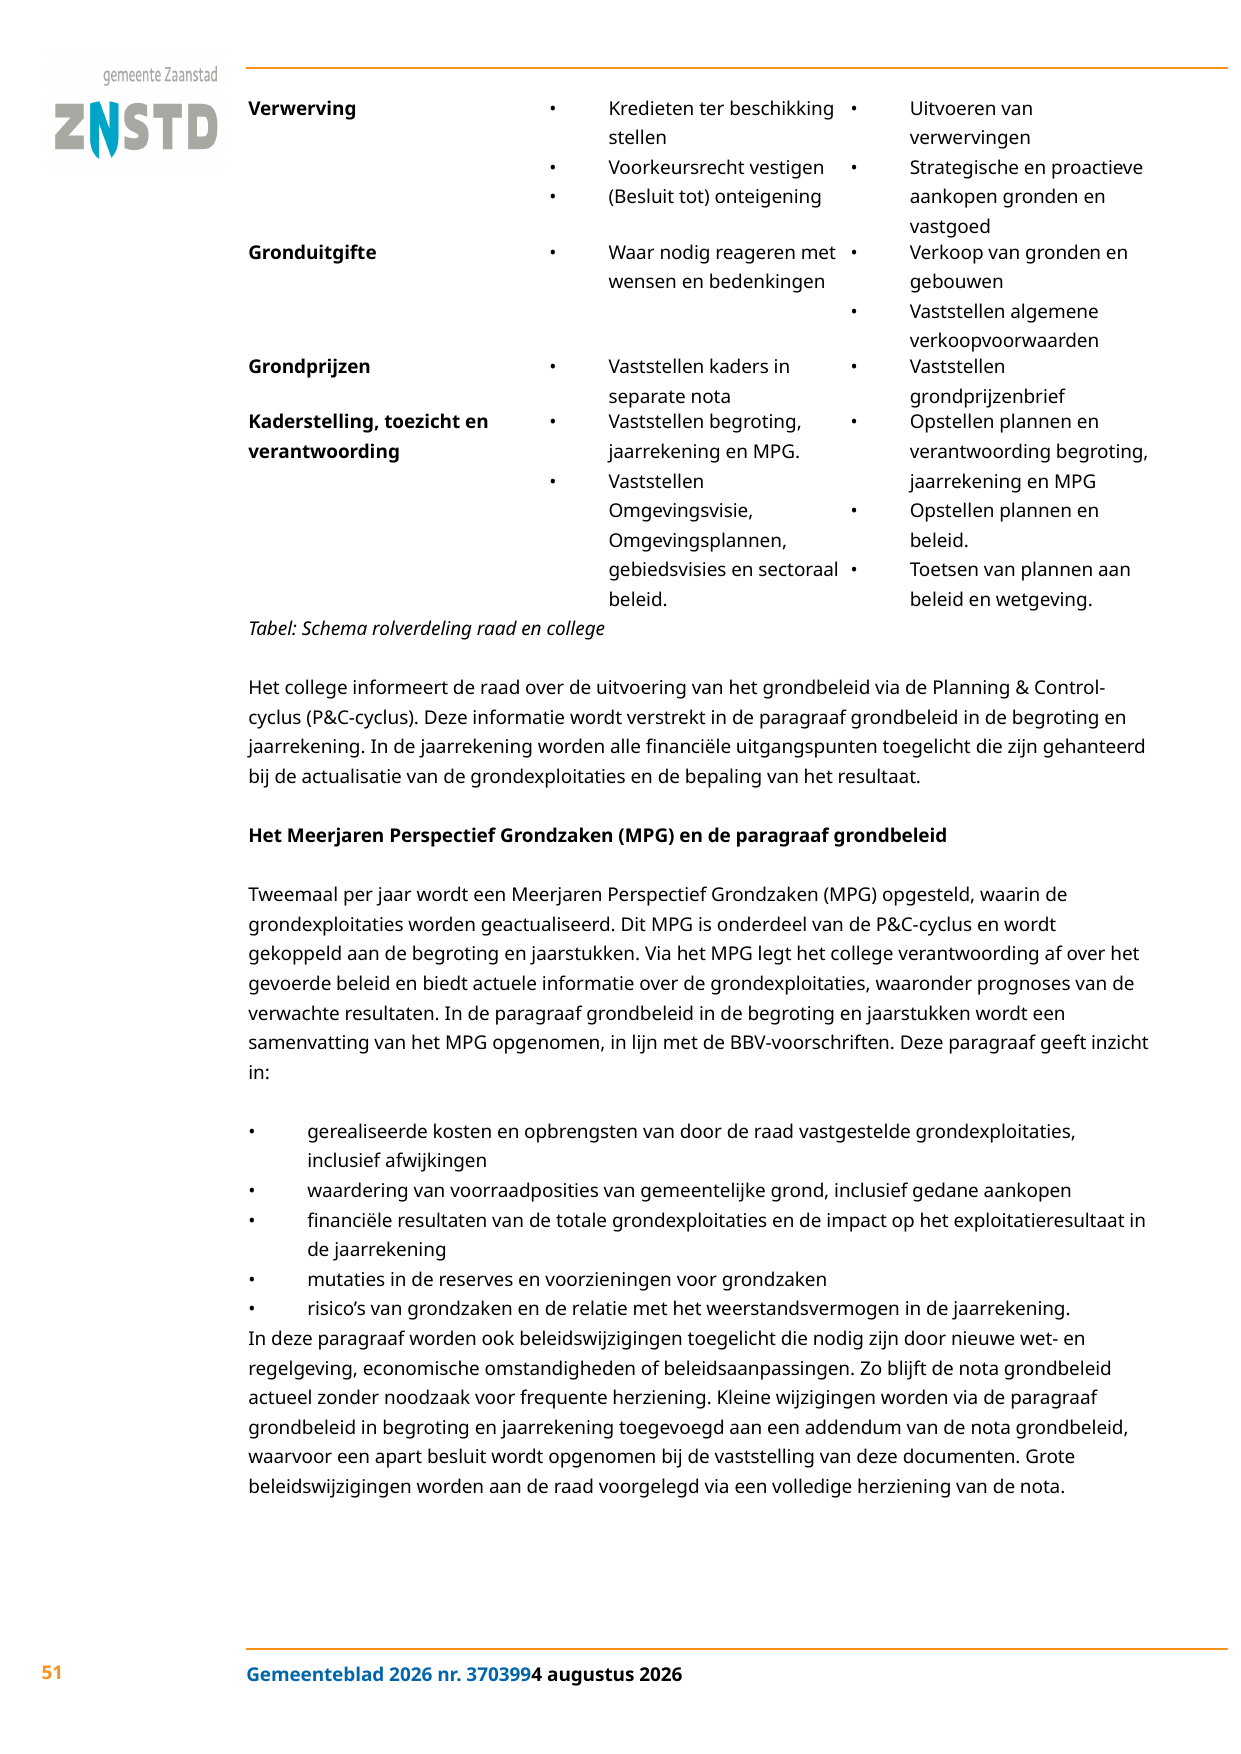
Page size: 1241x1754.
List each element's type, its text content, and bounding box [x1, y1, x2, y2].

table_cell Gronduitgifte [248, 239, 549, 353]
table_cell Uitvoeren van verwervingen Strategische en proactieve aankopen gronden en vastgoed [850, 95, 1152, 239]
table_cell Waar nodig reageren met wensen en bedenkingen [549, 239, 850, 353]
text In deze paragraaf worden ook beleidswijzigingen toegelicht die nodig zijn door nieuwe wet- en regelgeving, economische omstandigheden of beleidsaanpassingen. Zo blijft de nota grondbeleid actueel zonder noodzaak voor frequente herziening. Kleine wijzigingen worden via de paragraaf grondbeleid in begroting en jaarrekening toegevoegd aan een addendum van de nota grondbeleid, waarvoor een apart besluit wordt opgenomen bij de vaststelling van deze documenten. Grote beleidswijzigingen worden aan de raad voorgelegd via een volledige herziening van de nota. [248, 1325, 1152, 1499]
text Het Meerjaren Perspectief Grondzaken (MPG) en de paragraaf grondbeleid [248, 822, 1152, 848]
list risico’s van grondzaken en de relatie met het weerstandsvermogen in de jaarrekening. [248, 1296, 1152, 1321]
table_cell Kredieten ter beschikking stellen Voorkeursrecht vestigen (Besluit tot) onteigening [549, 95, 850, 239]
text Tabel: Schema rolverdeling raad en college [248, 615, 1152, 641]
table_cell Opstellen plannen en verantwoording begroting, jaarrekening en MPG Opstellen plannen en beleid. Toetsen van plannen aan beleid en wetgeving. [850, 409, 1152, 612]
table_cell Kaderstelling, toezicht en verantwoording [248, 409, 549, 612]
picture [41, 47, 231, 172]
list financiële resultaten van de totale grondexploitaties en de impact op het exploitatieresultaat in de jaarrekening [248, 1207, 1152, 1262]
text Tweemaal per jaar wordt een Meerjaren Perspectief Grondzaken (MPG) opgesteld, waarin de grondexploitaties worden geactualiseerd. Dit MPG is onderdeel van de P&C-cyclus en wordt gekoppeld aan de begroting en jaarstukken. Via het MPG legt het college verantwoording af over het gevoerde beleid en biedt actuele informatie over de grondexploitaties, waaronder prognoses van de verwachte resultaten. In de paragraaf grondbeleid in de begroting en jaarstukken wordt een samenvatting van het MPG opgenomen, in lijn met de BBV-voorschriften. Deze paragraaf geeft inzicht in: [248, 881, 1152, 1084]
table_cell Verkoop van gronden en gebouwen Vaststellen algemene verkoopvoorwaarden [850, 239, 1152, 353]
table_cell Verwerving [248, 95, 549, 239]
table_cell Vaststellen grondprijzenbrief [850, 353, 1152, 409]
list gerealiseerde kosten en opbrengsten van door de raad vastgestelde grondexploitaties, inclusief afwijkingen [248, 1118, 1152, 1173]
list waardering van voorraadposities van gemeentelijke grond, inclusief gedane aankopen [248, 1177, 1152, 1203]
list mutaties in de reserves en voorzieningen voor grondzaken [248, 1266, 1152, 1292]
table_cell Vaststellen begroting, jaarrekening en MPG. Vaststellen Omgevingsvisie, Omgevingsplannen, gebiedsvisies en sectoraal beleid. [549, 409, 850, 612]
text Het college informeert de raad over de uitvoering van het grondbeleid via de Planning & Control-cyclus (P&C-cyclus). Deze informatie wordt verstrekt in de paragraaf grondbeleid in de begroting en jaarrekening. In de jaarrekening worden alle financiële uitgangspunten toegelicht die zijn gehanteerd bij de actualisatie van de grondexploitaties en de bepaling van het resultaat. [248, 674, 1152, 789]
table_cell Grondprijzen [248, 353, 549, 409]
table_cell Vaststellen kaders in separate nota [549, 353, 850, 409]
